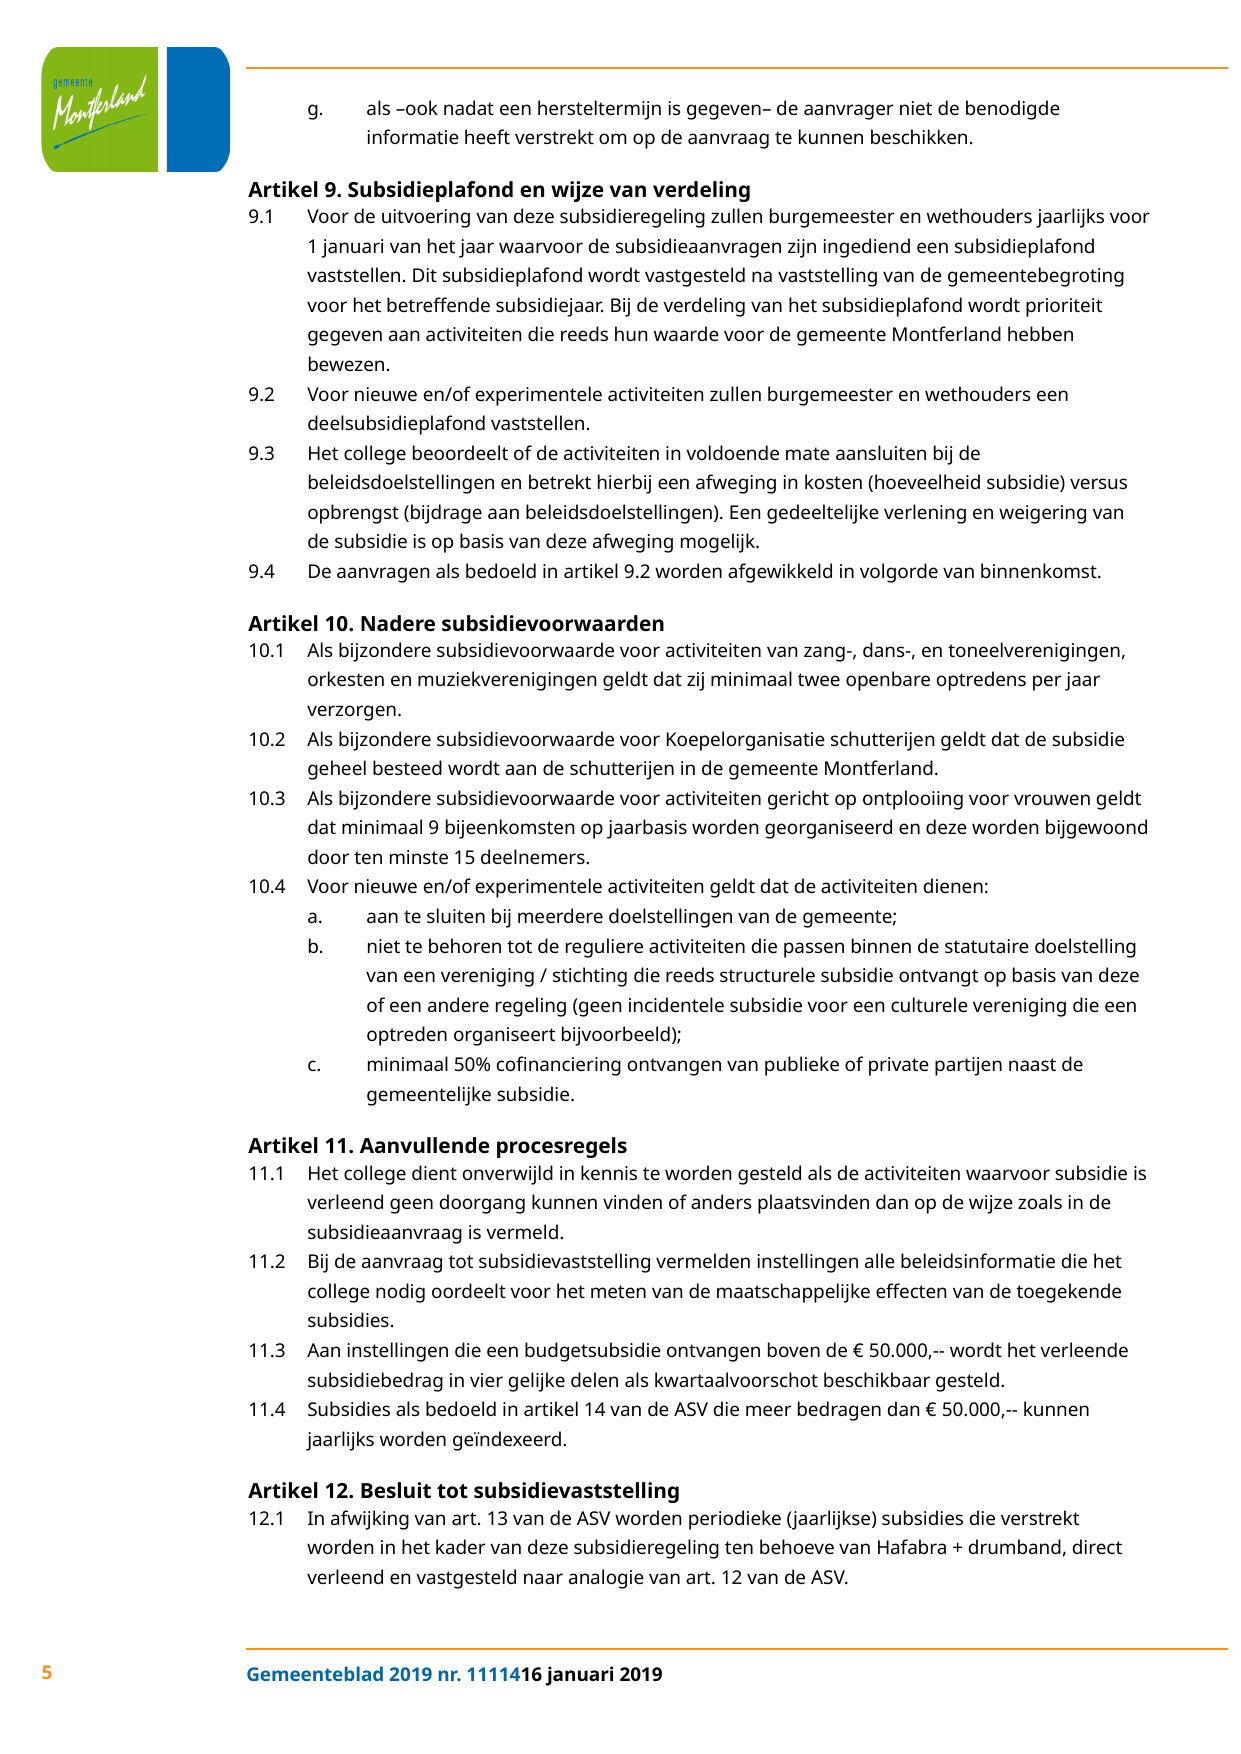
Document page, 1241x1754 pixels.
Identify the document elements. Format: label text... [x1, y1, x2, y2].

list minimaal 50% cofinanciering ontvangen van publieke of private partijen naast de gemeentelijke subsidie. [307, 1051, 1152, 1107]
list niet te behoren tot de reguliere activiteiten die passen binnen de statutaire doelstelling van een vereniging / stichting die reeds structurele subsidie ontvangt op basis van deze of een andere regeling (geen incidentele subsidie voor een culturele vereniging die een optreden organiseert bijvoorbeeld); [307, 933, 1152, 1047]
list Aan instellingen die een budgetsubsidie ontvangen boven de € 50.000,-- wordt het verleende subsidiebedrag in vier gelijke delen als kwartaalvoorschot beschikbaar gesteld. [248, 1337, 1152, 1392]
list Subsidies als bedoeld in artikel 14 van de ASV die meer bedragen dan € 50.000,-- kunnen jaarlijks worden geïndexeerd. [248, 1396, 1152, 1452]
text Artikel 9. Subsidieplafond en wijze van verdeling [248, 175, 1152, 203]
list Als bijzondere subsidievoorwaarde voor activiteiten gericht op ontplooiing voor vrouwen geldt dat minimaal 9 bijeenkomsten op jaarbasis worden georganiseerd en deze worden bijgewoond door ten minste 15 deelnemers. [248, 785, 1152, 870]
list Het college dient onverwijld in kennis te worden gesteld als de activiteiten waarvoor subsidie is verleend geen doorgang kunnen vinden of anders plaatsvinden dan op de wijze zoals in de subsidieaanvraag is vermeld. [248, 1160, 1152, 1244]
list aan te sluiten bij meerdere doelstellingen van de gemeente; [307, 903, 1152, 929]
list Het college beoordeelt of de activiteiten in voldoende mate aansluiten bij de beleidsdoelstellingen en betrekt hierbij een afweging in kosten (hoeveelheid subsidie) versus opbrengst (bijdrage aan beleidsdoelstellingen). Een gedeeltelijke verlening en weigering van de subsidie is op basis van deze afweging mogelijk. [248, 440, 1152, 554]
list Bij de aanvraag tot subsidievaststelling vermelden instellingen alle beleidsinformatie die het college nodig oordeelt voor het meten van de maatschappelijke effecten van de toegekende subsidies. [248, 1248, 1152, 1333]
text Artikel 10. Nadere subsidievoorwaarden [248, 609, 1152, 637]
list Als bijzondere subsidievoorwaarde voor activiteiten van zang-, dans-, en toneelverenigingen, orkesten en muziekverenigingen geldt dat zij minimaal twee openbare optredens per jaar verzorgen. [248, 637, 1152, 722]
list als –ook nadat een hersteltermijn is gegeven– de aanvrager niet de benodigde informatie heeft verstrekt om op de aanvraag te kunnen beschikken. [307, 95, 1152, 150]
list Voor de uitvoering van deze subsidieregeling zullen burgemeester en wethouders jaarlijks voor 1 januari van het jaar waarvoor de subsidieaanvragen zijn ingediend een subsidieplafond vaststellen. Dit subsidieplafond wordt vastgesteld na vaststelling van de gemeentebegroting voor het betreffende subsidiejaar. Bij de verdeling van het subsidieplafond wordt prioriteit gegeven aan activiteiten die reeds hun waarde voor de gemeente Montferland hebben bewezen. [248, 203, 1152, 377]
picture [41, 47, 231, 172]
list Als bijzondere subsidievoorwaarde voor Koepelorganisatie schutterijen geldt dat de subsidie geheel besteed wordt aan de schutterijen in de gemeente Montferland. [248, 726, 1152, 781]
list In afwijking van art. 13 van de ASV worden periodieke (jaarlijkse) subsidies die verstrekt worden in het kader van deze subsidieregeling ten behoeve van Hafabra + drumband, direct verleend en vastgesteld naar analogie van art. 12 van de ASV. [248, 1505, 1152, 1590]
text Artikel 11. Aanvullende procesregels [248, 1131, 1152, 1160]
list De aanvragen als bedoeld in artikel 9.2 worden afgewikkeld in volgorde van binnenkomst. [248, 558, 1152, 584]
list Voor nieuwe en/of experimentele activiteiten zullen burgemeester en wethouders een deelsubsidieplafond vaststellen. [248, 381, 1152, 436]
list Voor nieuwe en/of experimentele activiteiten geldt dat de activiteiten dienen: [248, 874, 1152, 899]
text Artikel 12. Besluit tot subsidievaststelling [248, 1476, 1152, 1505]
